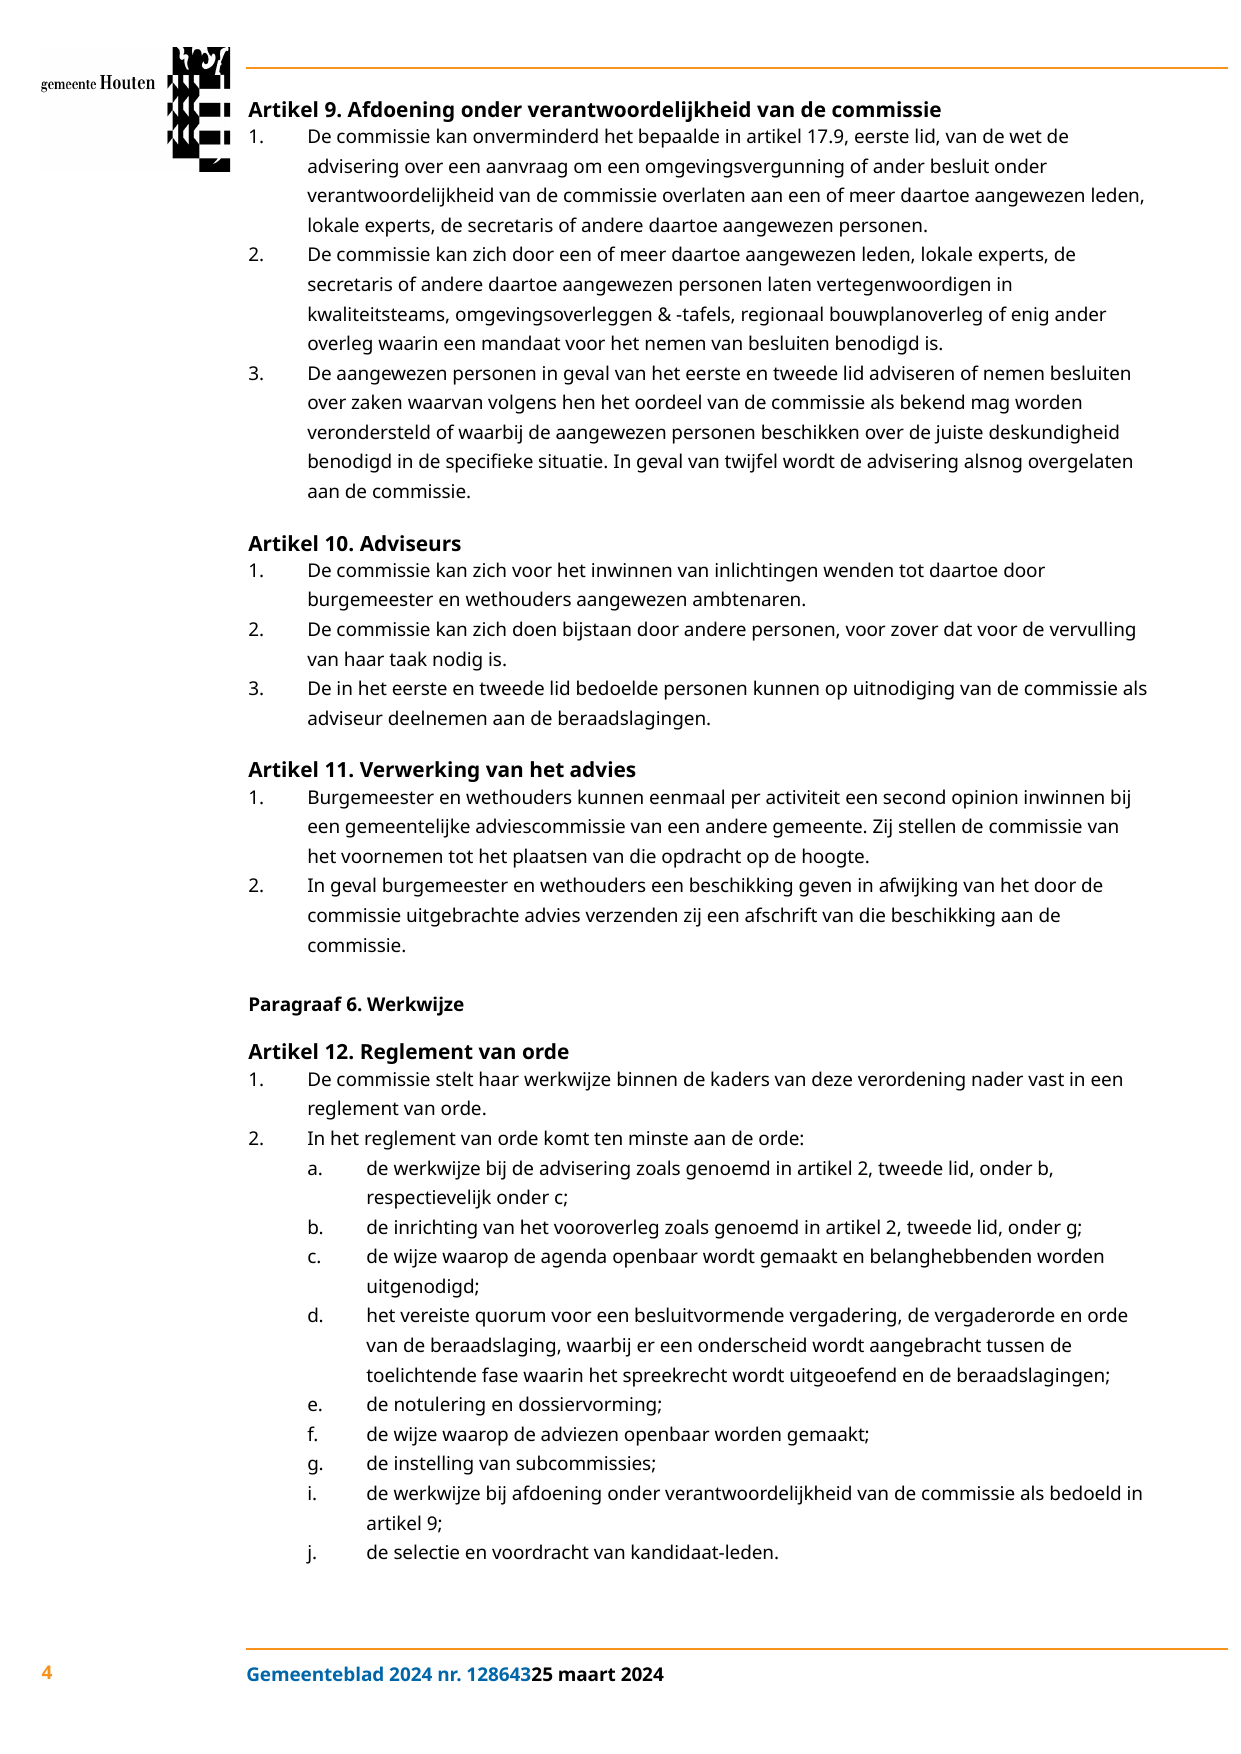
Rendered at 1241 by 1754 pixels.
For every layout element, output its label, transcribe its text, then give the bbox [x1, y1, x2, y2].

list Burgemeester en wethouders kunnen eenmaal per activiteit een second opinion inwinnen bij een gemeentelijke adviescommissie van een andere gemeente. Zij stellen de commissie van het voornemen tot het plaatsen van die opdracht op de hoogte. [248, 784, 1152, 869]
list De commissie kan zich voor het inwinnen van inlichtingen wenden tot daartoe door burgemeester en wethouders aangewezen ambtenaren. [248, 557, 1152, 612]
text Artikel 12. Reglement van orde [248, 1037, 1152, 1066]
picture [41, 47, 231, 172]
text Paragraaf 6. Werkwijze [248, 991, 1152, 1017]
list de notulering en dossiervorming; [307, 1391, 1152, 1417]
list De in het eerste en tweede lid bedoelde personen kunnen op uitnodiging van de commissie als adviseur deelnemen aan de beraadslagingen. [248, 675, 1152, 731]
list De commissie kan zich doen bijstaan door andere personen, voor zover dat voor de vervulling van haar taak nodig is. [248, 616, 1152, 672]
list De commissie kan zich door een of meer daartoe aangewezen leden, lokale experts, de secretaris of andere daartoe aangewezen personen laten vertegenwoordigen in kwaliteitsteams, omgevingsoverleggen & -tafels, regionaal bouwplanoverleg of enig ander overleg waarin een mandaat voor het nemen van besluiten benodigd is. [248, 242, 1152, 356]
list In het reglement van orde komt ten minste aan de orde: [248, 1125, 1152, 1151]
list de werkwijze bij de advisering zoals genoemd in artikel 2, tweede lid, onder b, respectievelijk onder c; [307, 1155, 1152, 1210]
list het vereiste quorum voor een besluitvormende vergadering, de vergaderorde en orde van de beraadslaging, waarbij er een onderscheid wordt aangebracht tussen de toelichtende fase waarin het spreekrecht wordt uitgeoefend en de beraadslagingen; [307, 1303, 1152, 1387]
text Artikel 11. Verwerking van het advies [248, 755, 1152, 784]
list De commissie kan onverminderd het bepaalde in artikel 17.9, eerste lid, van de wet de advisering over een aanvraag om een omgevingsvergunning of ander besluit onder verantwoordelijkheid van de commissie overlaten aan een of meer daartoe aangewezen leden, lokale experts, de secretaris of andere daartoe aangewezen personen. [248, 123, 1152, 238]
list de inrichting van het vooroverleg zoals genoemd in artikel 2, tweede lid, onder g; [307, 1214, 1152, 1239]
list De commissie stelt haar werkwijze binnen de kaders van deze verordening nader vast in een reglement van orde. [248, 1066, 1152, 1121]
list de selectie en voordracht van kandidaat-leden. [307, 1539, 1152, 1565]
list de werkwijze bij afdoening onder verantwoordelijkheid van de commissie als bedoeld in artikel 9; [307, 1480, 1152, 1535]
list De aangewezen personen in geval van het eerste en tweede lid adviseren of nemen besluiten over zaken waarvan volgens hen het oordeel van de commissie als bekend mag worden verondersteld of waarbij de aangewezen personen beschikken over de juiste deskundigheid benodigd in de specifieke situatie. In geval van twijfel wordt de advisering alsnog overgelaten aan de commissie. [248, 360, 1152, 504]
list de instelling van subcommissies; [307, 1451, 1152, 1476]
list de wijze waarop de agenda openbaar wordt gemaakt en belanghebbenden worden uitgenodigd; [307, 1243, 1152, 1299]
text Artikel 10. Adviseurs [248, 529, 1152, 557]
list In geval burgemeester en wethouders een beschikking geven in afwijking van het door de commissie uitgebrachte advies verzenden zij een afschrift van die beschikking aan de commissie. [248, 873, 1152, 957]
text Artikel 9. Afdoening onder verantwoordelijkheid van de commissie [248, 95, 1152, 123]
list de wijze waarop de adviezen openbaar worden gemaakt; [307, 1421, 1152, 1447]
